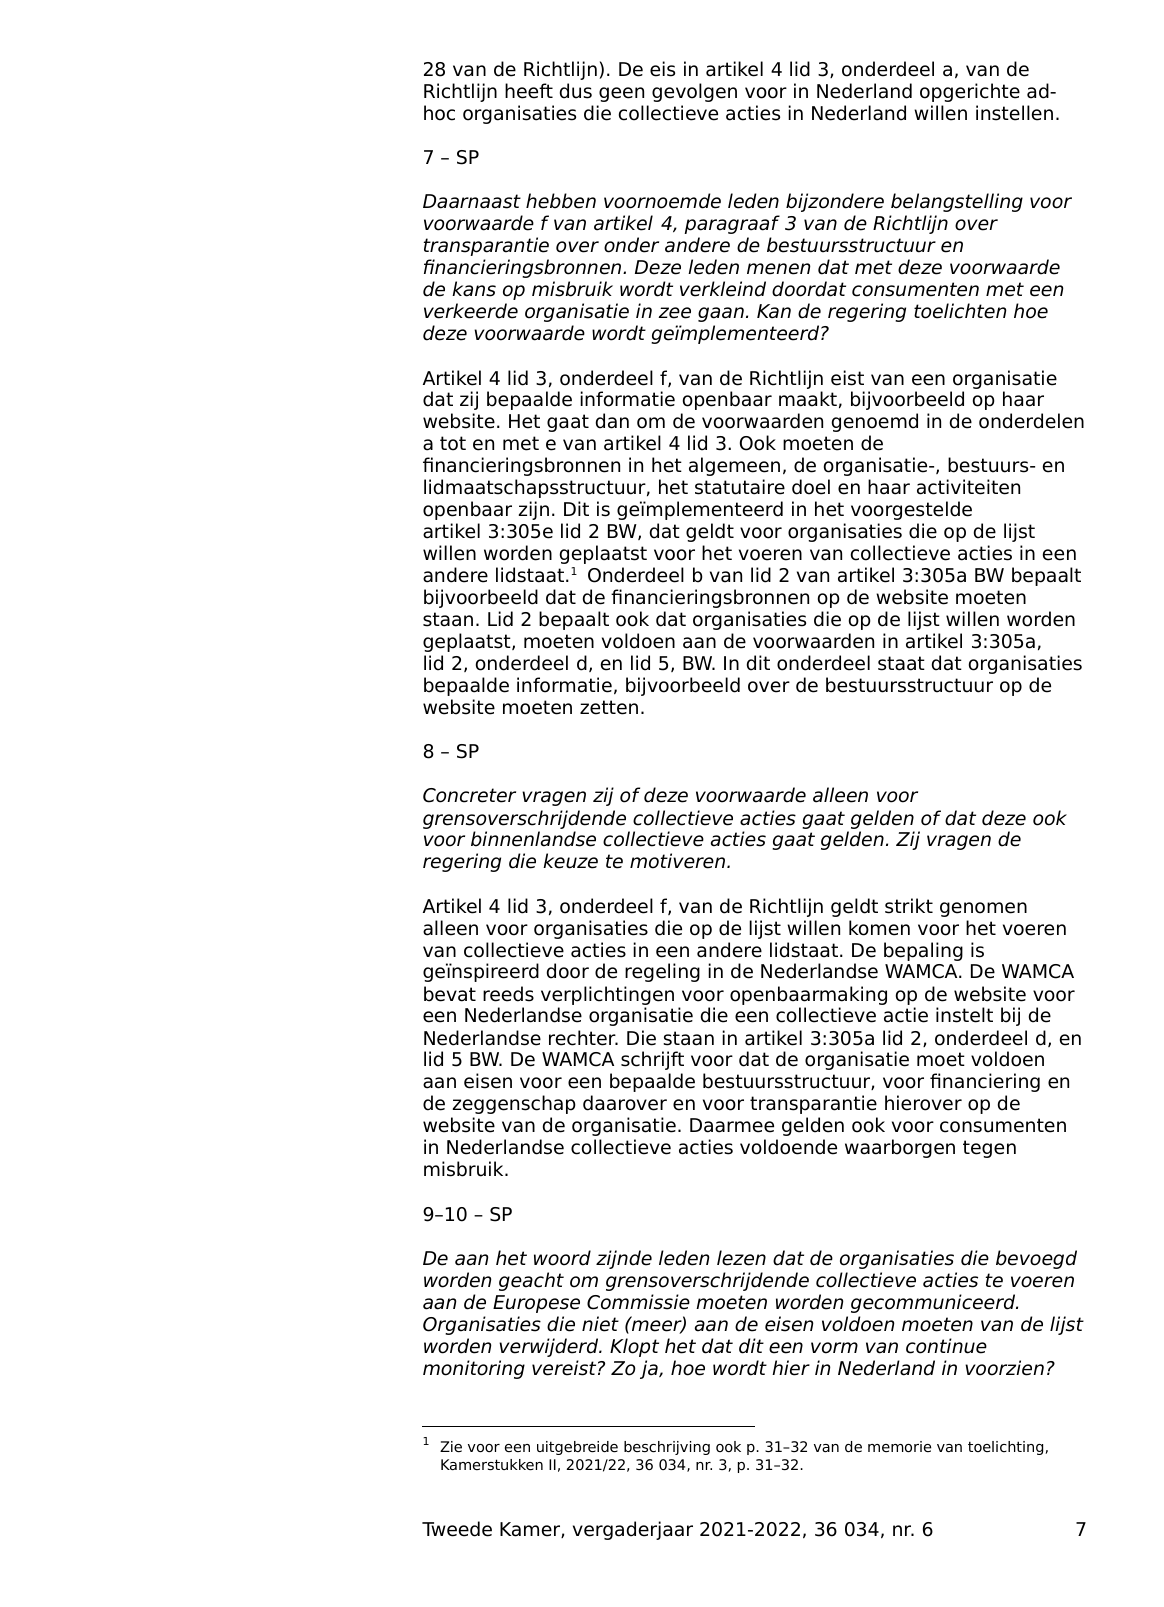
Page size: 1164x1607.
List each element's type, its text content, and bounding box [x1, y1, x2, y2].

subtitle 9–10 – SP [422, 1203, 1087, 1225]
text Artikel 4 lid 3, onderdeel f, van de Richtlijn geldt strikt genomen alleen voor organisaties die op de lijst willen komen voor het voeren van collectieve acties in een andere lidstaat. De bepaling is geïnspireerd door de regeling in de Nederlandse WAMCA. De WAMCA bevat reeds verplichtingen voor openbaarmaking op de website voor een Nederlandse organisatie die een collectieve actie instelt bij de Nederlandse rechter. Die staan in artikel 3:305a lid 2, onderdeel d, en lid 5 BW. De WAMCA schrijft voor dat de organisatie moet voldoen aan eisen voor een bepaalde bestuursstructuur, voor financiering en de zeggenschap daarover en voor transparantie hierover op de website van de organisatie. Daarmee gelden ook voor consumenten in Nederlandse collectieve acties voldoende waarborgen tegen misbruik. [422, 896, 1087, 1181]
subtitle 7 – SP [422, 147, 1087, 169]
subtitle 8 – SP [422, 741, 1087, 763]
text 28 van de Richtlijn). De eis in artikel 4 lid 3, onderdeel a, van de Richtlijn heeft dus geen gevolgen voor in Nederland opgerichte ad-hoc organisaties die collectieve acties in Nederland willen instellen. [422, 59, 1087, 125]
text Concreter vragen zij of deze voorwaarde alleen voor grensoverschrijdende collectieve acties gaat gelden of dat deze ook voor binnenlandse collectieve acties gaat gelden. Zij vragen de regering die keuze te motiveren. [422, 785, 1087, 873]
text Zie voor een uitgebreide beschrijving ook p. 31–32 van de memorie van toelichting, Kamerstukken II, 2021/22, 36 034, nr. 3, p. 31–32. [422, 1435, 1087, 1474]
text De aan het woord zijnde leden lezen dat de organisaties die bevoegd worden geacht om grensoverschrijdende collectieve acties te voeren aan de Europese Commissie moeten worden gecommuniceerd. Organisaties die niet (meer) aan de eisen voldoen moeten van de lijst worden verwijderd. Klopt het dat dit een vorm van continue monitoring vereist? Zo ja, hoe wordt hier in Nederland in voorzien? [422, 1248, 1087, 1379]
text Artikel 4 lid 3, onderdeel f, van de Richtlijn eist van een organisatie dat zij bepaalde informatie openbaar maakt, bijvoorbeeld op haar website. Het gaat dan om de voorwaarden genoemd in de onderdelen a tot en met e van artikel 4 lid 3. Ook moeten de financieringsbronnen in het algemeen, de organisatie-, bestuurs- en lidmaatschapsstructuur, het statutaire doel en haar activiteiten openbaar zijn. Dit is geïmplementeerd in het voorgestelde artikel 3:305e lid 2 BW, dat geldt voor organisaties die op de lijst willen worden geplaatst voor het voeren van collectieve acties in een andere lidstaat. Onderdeel b van lid 2 van artikel 3:305a BW bepaalt bijvoorbeeld dat de financieringsbronnen op de website moeten staan. Lid 2 bepaalt ook dat organisaties die op de lijst willen worden geplaatst, moeten voldoen aan de voorwaarden in artikel 3:305a, lid 2, onderdeel d, en lid 5, BW. In dit onderdeel staat dat organisaties bepaalde informatie, bijvoorbeeld over de bestuursstructuur op de website moeten zetten. [422, 367, 1087, 719]
text Daarnaast hebben voornoemde leden bijzondere belangstelling voor voorwaarde f van artikel 4, paragraaf 3 van de Richtlijn over transparantie over onder andere de bestuursstructuur en financieringsbronnen. Deze leden menen dat met deze voorwaarde de kans op misbruik wordt verkleind doordat consumenten met een verkeerde organisatie in zee gaan. Kan de regering toelichten hoe deze voorwaarde wordt geïmplementeerd? [422, 191, 1087, 345]
